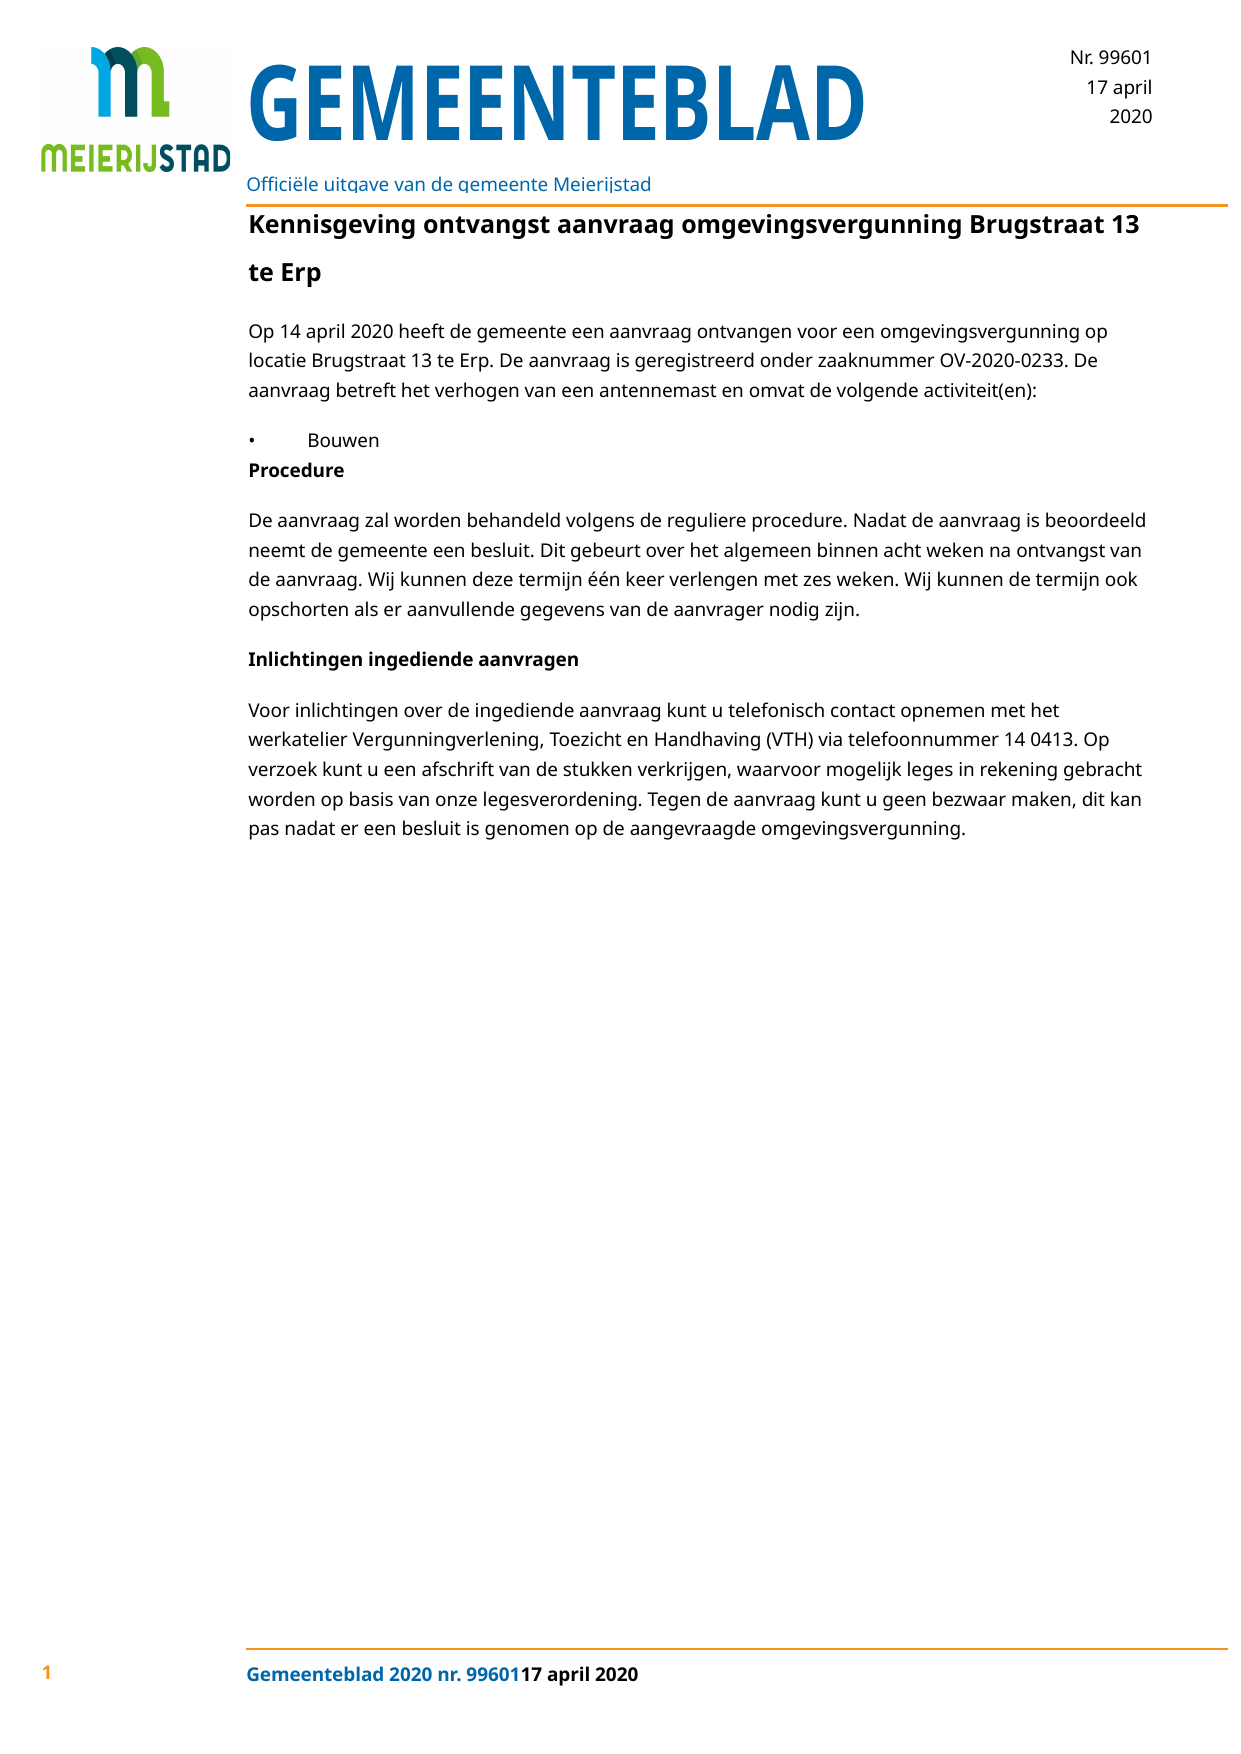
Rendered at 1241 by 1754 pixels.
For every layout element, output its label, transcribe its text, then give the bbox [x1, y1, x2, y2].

text Kennisgeving ontvangst aanvraag omgevingsvergunning Brugstraat 13 te Erp [248, 207, 1152, 288]
picture [41, 47, 231, 172]
text Inlichtingen ingediende aanvragen [248, 647, 1152, 672]
list Bouwen [248, 427, 1152, 453]
text De aanvraag zal worden behandeld volgens de reguliere procedure. Nadat de aanvraag is beoordeeld neemt de gemeente een besluit. Dit gebeurt over het algemeen binnen acht weken na ontvangst van de aanvraag. Wij kunnen deze termijn één keer verlengen met zes weken. Wij kunnen de termijn ook opschorten als er aanvullende gegevens van de aanvrager nodig zijn. [248, 507, 1152, 622]
text Voor inlichtingen over de ingediende aanvraag kunt u telefonisch contact opnemen met het werkatelier Vergunningverlening, Toezicht en Handhaving (VTH) via telefoonnummer 14 0413. Op verzoek kunt u een afschrift van de stukken verkrijgen, waarvoor mogelijk leges in rekening gebracht worden op basis van onze legesverordening. Tegen de aanvraag kunt u geen bezwaar maken, dit kan pas nadat er een besluit is genomen op de aangevraagde omgevingsvergunning. [248, 697, 1152, 841]
text Op 14 april 2020 heeft de gemeente een aanvraag ontvangen voor een omgevingsvergunning op locatie Brugstraat 13 te Erp. De aanvraag is geregistreerd onder zaaknummer OV-2020-0233. De aanvraag betreft het verhogen van een antennemast en omvat de volgende activiteit(en): [248, 318, 1152, 403]
text Procedure [248, 457, 1152, 483]
